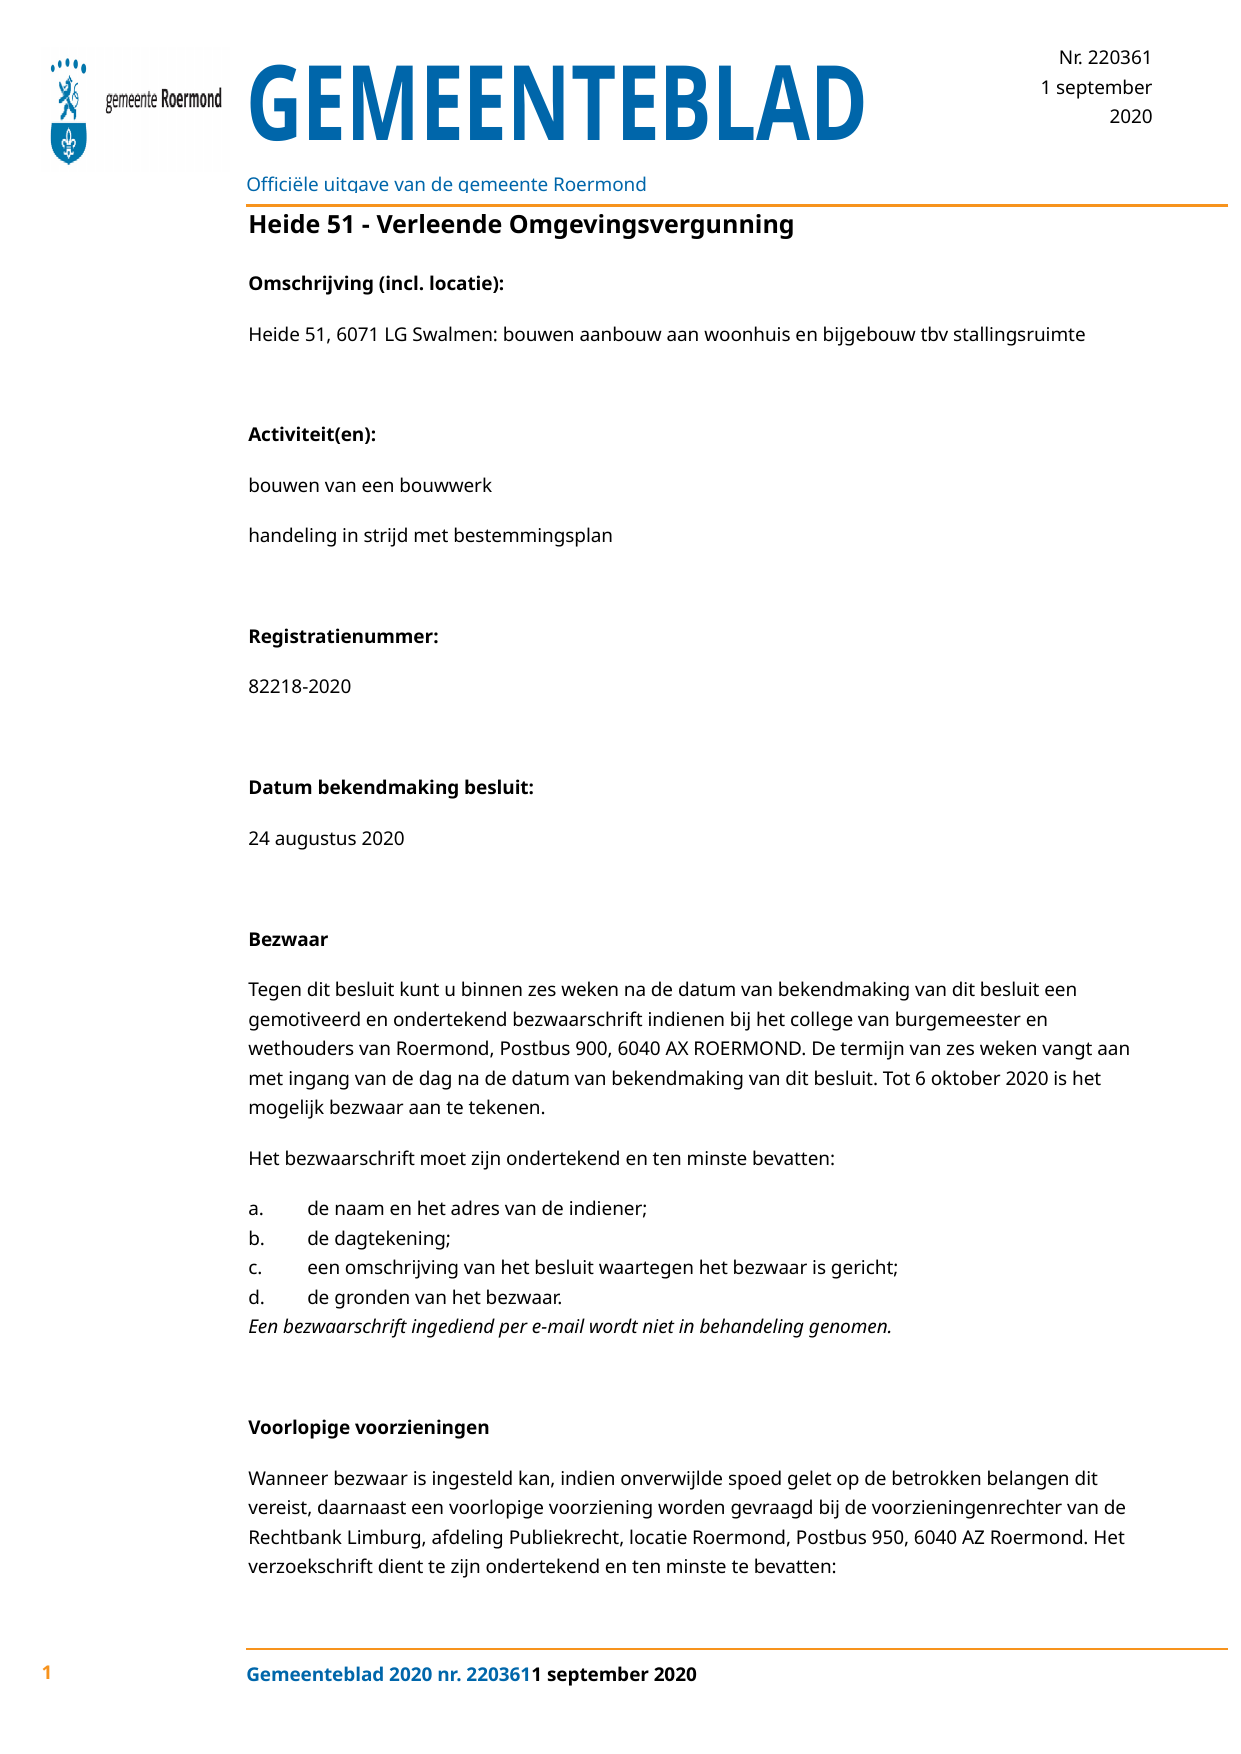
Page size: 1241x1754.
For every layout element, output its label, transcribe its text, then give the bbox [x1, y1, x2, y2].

text Registratienummer: [248, 623, 1152, 649]
text Een bezwaarschrift ingediend per e-mail wordt niet in behandeling genomen. [248, 1314, 1152, 1339]
picture [41, 47, 231, 172]
text 24 augustus 2020 [248, 825, 1152, 851]
text Datum bekendmaking besluit: [248, 774, 1152, 800]
list een omschrijving van het besluit waartegen het bezwaar is gericht; [248, 1254, 1152, 1280]
text Activiteit(en): [248, 422, 1152, 447]
text bouwen van een bouwwerk [248, 472, 1152, 498]
text Omschrijving (incl. locatie): [248, 270, 1152, 296]
text Tegen dit besluit kunt u binnen zes weken na de datum van bekendmaking van dit besluit een gemotiveerd en ondertekend bezwaarschrift indienen bij het college van burgemeester en wethouders van Roermond, Postbus 900, 6040 AX ROERMOND. De termijn van zes weken vangt aan met ingang van de dag na de datum van bekendmaking van dit besluit. Tot 6 oktober 2020 is het mogelijk bezwaar aan te tekenen. [248, 976, 1152, 1120]
text Heide 51 - Verleende Omgevingsvergunning [248, 207, 1152, 241]
text Bezwaar [248, 926, 1152, 951]
list de naam en het adres van de indiener; [248, 1195, 1152, 1221]
list de gronden van het bezwaar. [248, 1284, 1152, 1310]
text Wanneer bezwaar is ingesteld kan, indien onverwijlde spoed gelet op de betrokken belangen dit vereist, daarnaast een voorlopige voorziening worden gevraagd bij de voorzieningenrechter van de Rechtbank Limburg, afdeling Publiekrecht, locatie Roermond, Postbus 950, 6040 AZ Roermond. Het verzoekschrift dient te zijn ondertekend en ten minste te bevatten: [248, 1465, 1152, 1579]
text 82218-2020 [248, 674, 1152, 699]
text handeling in strijd met bestemmingsplan [248, 522, 1152, 548]
text Voorlopige voorzieningen [248, 1414, 1152, 1440]
list de dagtekening; [248, 1225, 1152, 1251]
text Heide 51, 6071 LG Swalmen: bouwen aanbouw aan woonhuis en bijgebouw tbv stallingsruimte [248, 321, 1152, 346]
text Het bezwaarschrift moet zijn ondertekend en ten minste bevatten: [248, 1145, 1152, 1171]
